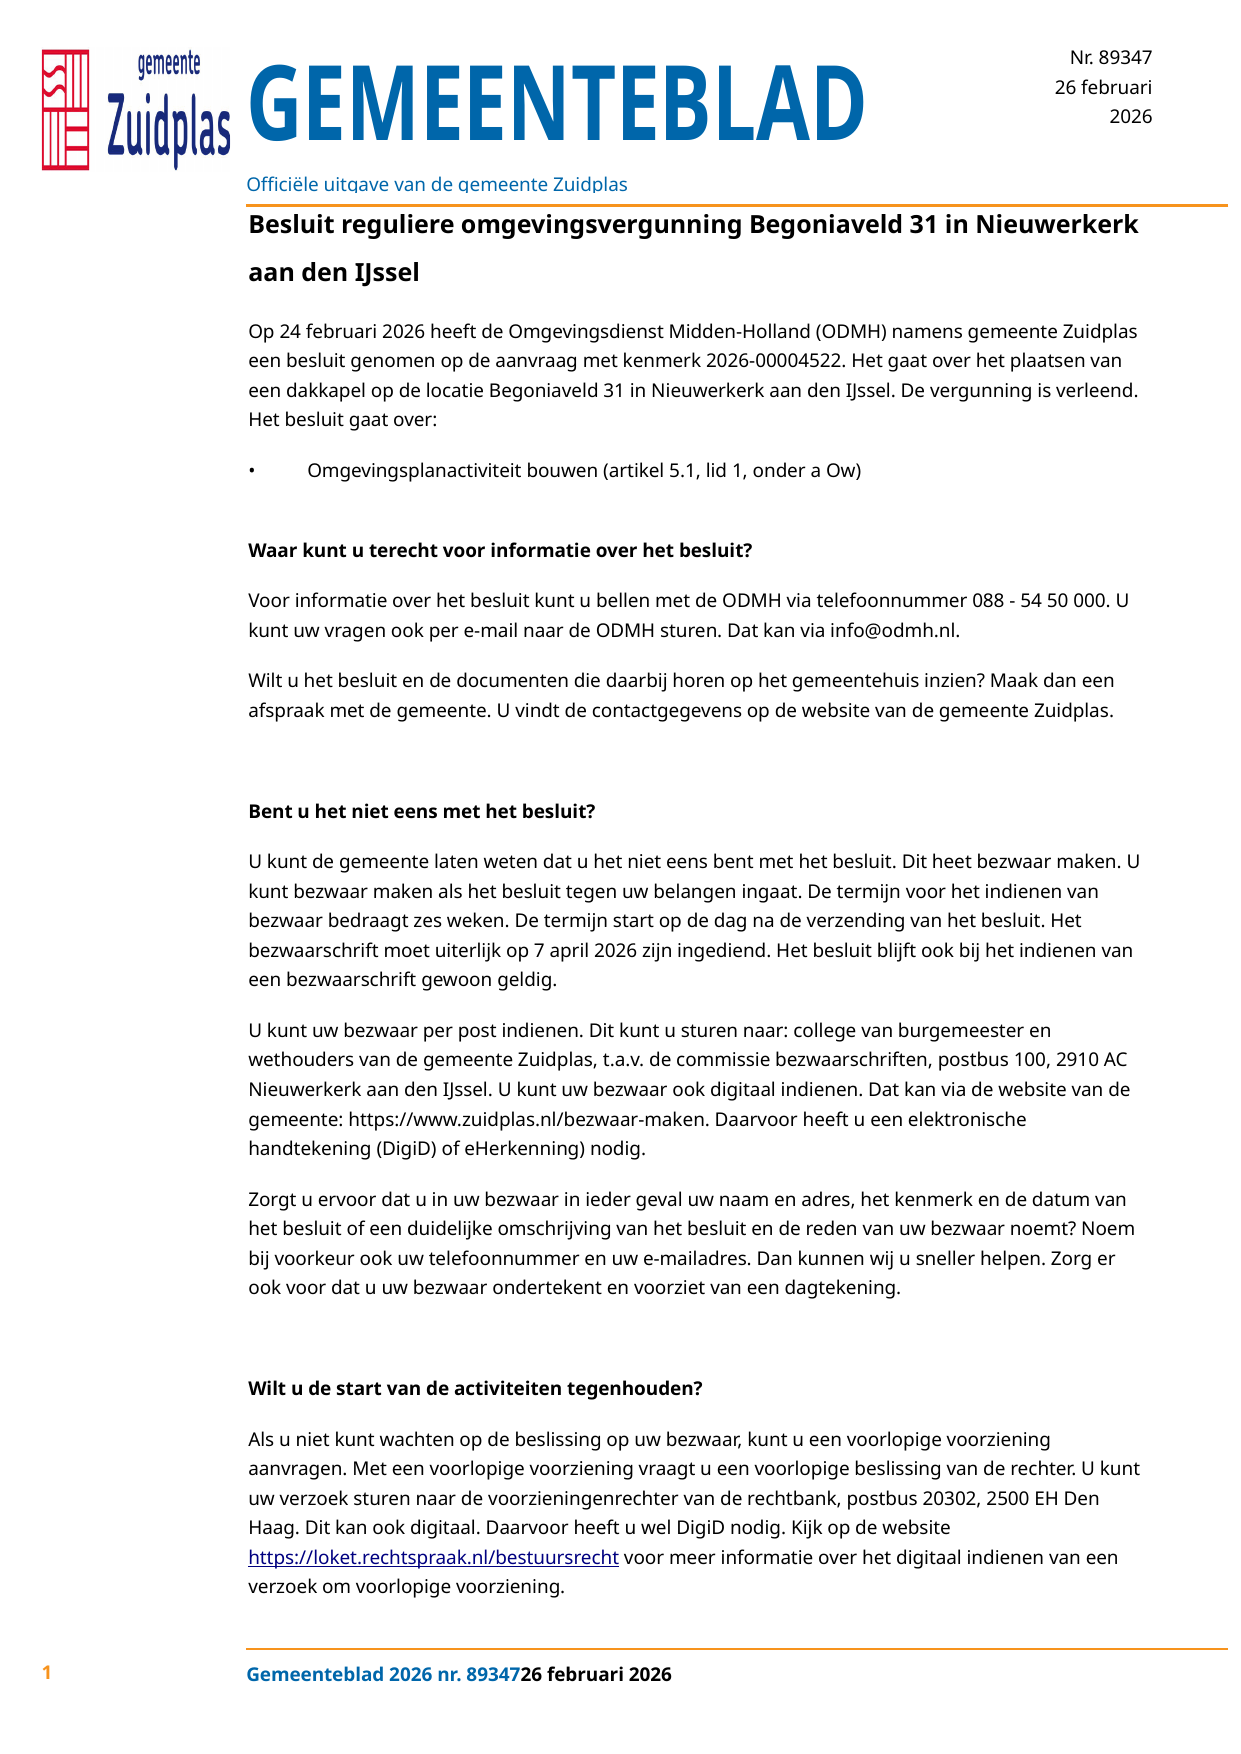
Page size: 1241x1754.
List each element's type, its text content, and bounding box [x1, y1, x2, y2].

text U kunt uw bezwaar per post indienen. Dit kunt u sturen naar: college van burgemeester en wethouders van de gemeente Zuidplas, t.a.v. de commissie bezwaarschriften, postbus 100, 2910 AC Nieuwerkerk aan den IJssel. U kunt uw bezwaar ook digitaal indienen. Dat kan via de website van de gemeente: https://www.zuidplas.nl/bezwaar-maken. Daarvoor heeft u een elektronische handtekening (DigiD) of eHerkenning) nodig. [248, 1017, 1152, 1161]
text Op 24 februari 2026 heeft de Omgevingsdienst Midden-Holland (ODMH) namens gemeente Zuidplas een besluit genomen op de aanvraag met kenmerk 2026-00004522. Het gaat over het plaatsen van een dakkapel op de locatie Begoniaveld 31 in Nieuwerkerk aan den IJssel. De vergunning is verleend. Het besluit gaat over: [248, 318, 1152, 432]
text Waar kunt u terecht voor informatie over het besluit? [248, 537, 1152, 563]
list Omgevingsplanactiviteit bouwen (artikel 5.1, lid 1, onder a Ow) [248, 457, 1152, 483]
text Bent u het niet eens met het besluit? [248, 798, 1152, 824]
text Wilt u de start van de activiteiten tegenhouden? [248, 1375, 1152, 1401]
picture [41, 47, 231, 172]
text U kunt de gemeente laten weten dat u het niet eens bent met het besluit. Dit heet bezwaar maken. U kunt bezwaar maken als het besluit tegen uw belangen ingaat. De termijn voor het indienen van bezwaar bedraagt zes weken. De termijn start op de dag na de verzending van het besluit. Het bezwaarschrift moet uiterlijk op 7 april 2026 zijn ingediend. Het besluit blijft ook bij het indienen van een bezwaarschrift gewoon geldig. [248, 848, 1152, 992]
text Wilt u het besluit en de documenten die daarbij horen op het gemeentehuis inzien? Maak dan een afspraak met de gemeente. U vindt de contactgegevens op de website van de gemeente Zuidplas. [248, 667, 1152, 723]
text Besluit reguliere omgevingsvergunning Begoniaveld 31 in Nieuwerkerk aan den IJssel [248, 207, 1152, 288]
text Zorgt u ervoor dat u in uw bezwaar in ieder geval uw naam en adres, het kenmerk en de datum van het besluit of een duidelijke omschrijving van het besluit en de reden van uw bezwaar noemt? Noem bij voorkeur ook uw telefoonnummer en uw e-mailadres. Dan kunnen wij u sneller helpen. Zorg er ook voor dat u uw bezwaar ondertekent en voorziet van een dagtekening. [248, 1186, 1152, 1300]
text Als u niet kunt wachten op de beslissing op uw bezwaar, kunt u een voorlopige voorziening aanvragen. Met een voorlopige voorziening vraagt u een voorlopige beslissing van de rechter. U kunt uw verzoek sturen naar de voorzieningenrechter van de rechtbank, postbus 20302, 2500 EH Den Haag. Dit kan ook digitaal. Daarvoor heeft u wel DigiD nodig. Kijk op de website https://loket.rechtspraak.nl/bestuursrecht voor meer informatie over het digitaal indienen van een verzoek om voorlopige voorziening. [248, 1426, 1152, 1599]
text Voor informatie over het besluit kunt u bellen met de ODMH via telefoonnummer 088 - 54 50 000. U kunt uw vragen ook per e-mail naar de ODMH sturen. Dat kan via info@odmh.nl. [248, 587, 1152, 643]
